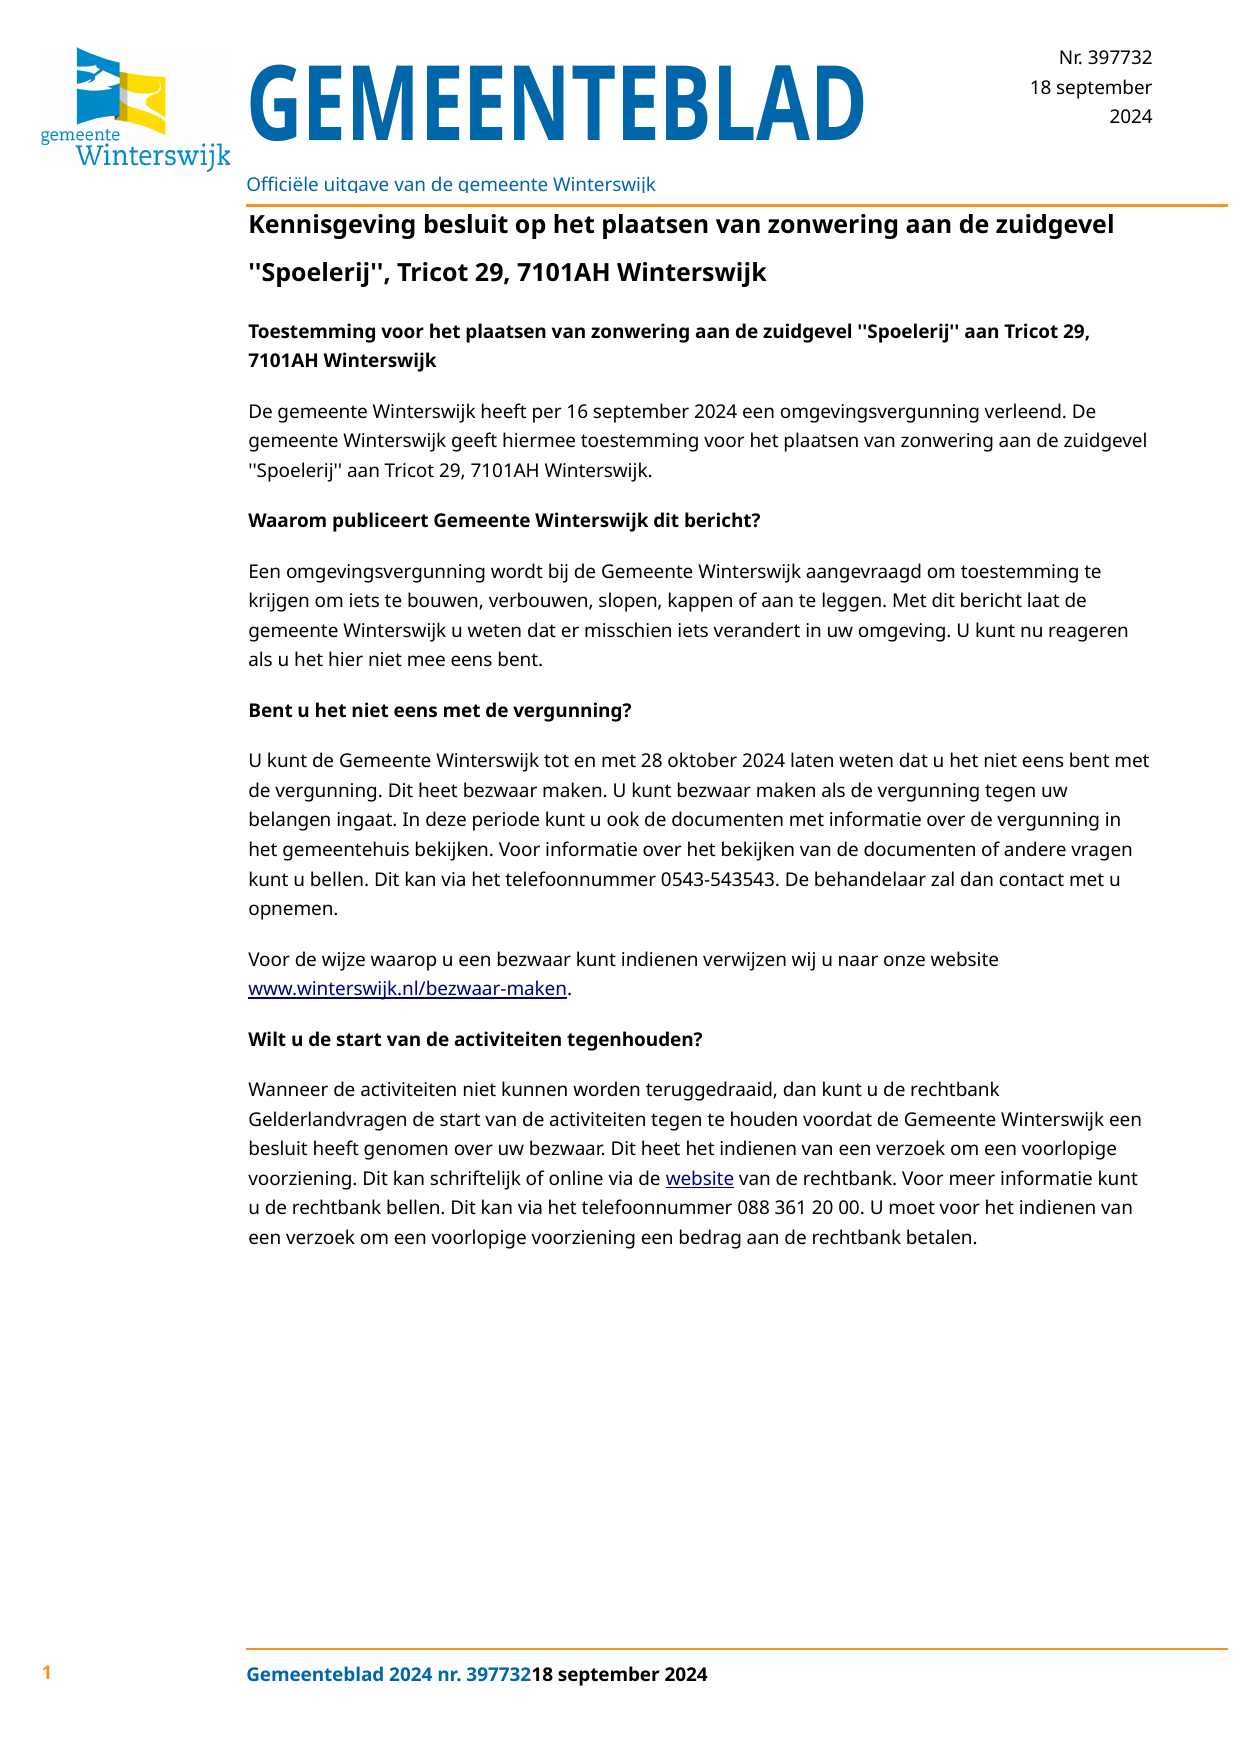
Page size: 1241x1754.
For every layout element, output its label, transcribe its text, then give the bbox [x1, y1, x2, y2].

text Wilt u de start van de activiteiten tegenhouden? [248, 1026, 1152, 1052]
text Voor de wijze waarop u een bezwaar kunt indienen verwijzen wij u naar onze website www.winterswijk.nl/bezwaar-maken. [248, 946, 1152, 1001]
text Bent u het niet eens met de vergunning? [248, 697, 1152, 723]
text Toestemming voor het plaatsen van zonwering aan de zuidgevel ''Spoelerij'' aan Tricot 29, 7101AH Winterswijk [248, 318, 1152, 373]
text U kunt de Gemeente Winterswijk tot en met 28 oktober 2024 laten weten dat u het niet eens bent met de vergunning. Dit heet bezwaar maken. U kunt bezwaar maken als de vergunning tegen uw belangen ingaat. In deze periode kunt u ook de documenten met informatie over de vergunning in het gemeentehuis bekijken. Voor informatie over het bekijken van de documenten of andere vragen kunt u bellen. Dit kan via het telefoonnummer 0543-543543. De behandelaar zal dan contact met u opnemen. [248, 747, 1152, 921]
text De gemeente Winterswijk heeft per 16 september 2024 een omgevingsvergunning verleend. De gemeente Winterswijk geeft hiermee toestemming voor het plaatsen van zonwering aan de zuidgevel ''Spoelerij'' aan Tricot 29, 7101AH Winterswijk. [248, 398, 1152, 483]
text Een omgevingsvergunning wordt bij de Gemeente Winterswijk aangevraagd om toestemming te krijgen om iets te bouwen, verbouwen, slopen, kappen of aan te leggen. Met dit bericht laat de gemeente Winterswijk u weten dat er misschien iets verandert in uw omgeving. U kunt nu reageren als u het hier niet mee eens bent. [248, 558, 1152, 672]
picture [41, 47, 231, 172]
text Wanneer de activiteiten niet kunnen worden teruggedraaid, dan kunt u de rechtbank Gelderlandvragen de start van de activiteiten tegen te houden voordat de Gemeente Winterswijk een besluit heeft genomen over uw bezwaar. Dit heet het indienen van een verzoek om een voorlopige voorziening. Dit kan schriftelijk of online via de website van de rechtbank. Voor meer informatie kunt u de rechtbank bellen. Dit kan via het telefoonnummer 088 361 20 00. U moet voor het indienen van een verzoek om een voorlopige voorziening een bedrag aan de rechtbank betalen. [248, 1076, 1152, 1250]
picture [225, 153, 231, 162]
text Waarom publiceert Gemeente Winterswijk dit bericht? [248, 507, 1152, 533]
text Kennisgeving besluit op het plaatsen van zonwering aan de zuidgevel ''Spoelerij'', Tricot 29, 7101AH Winterswijk [248, 207, 1152, 288]
